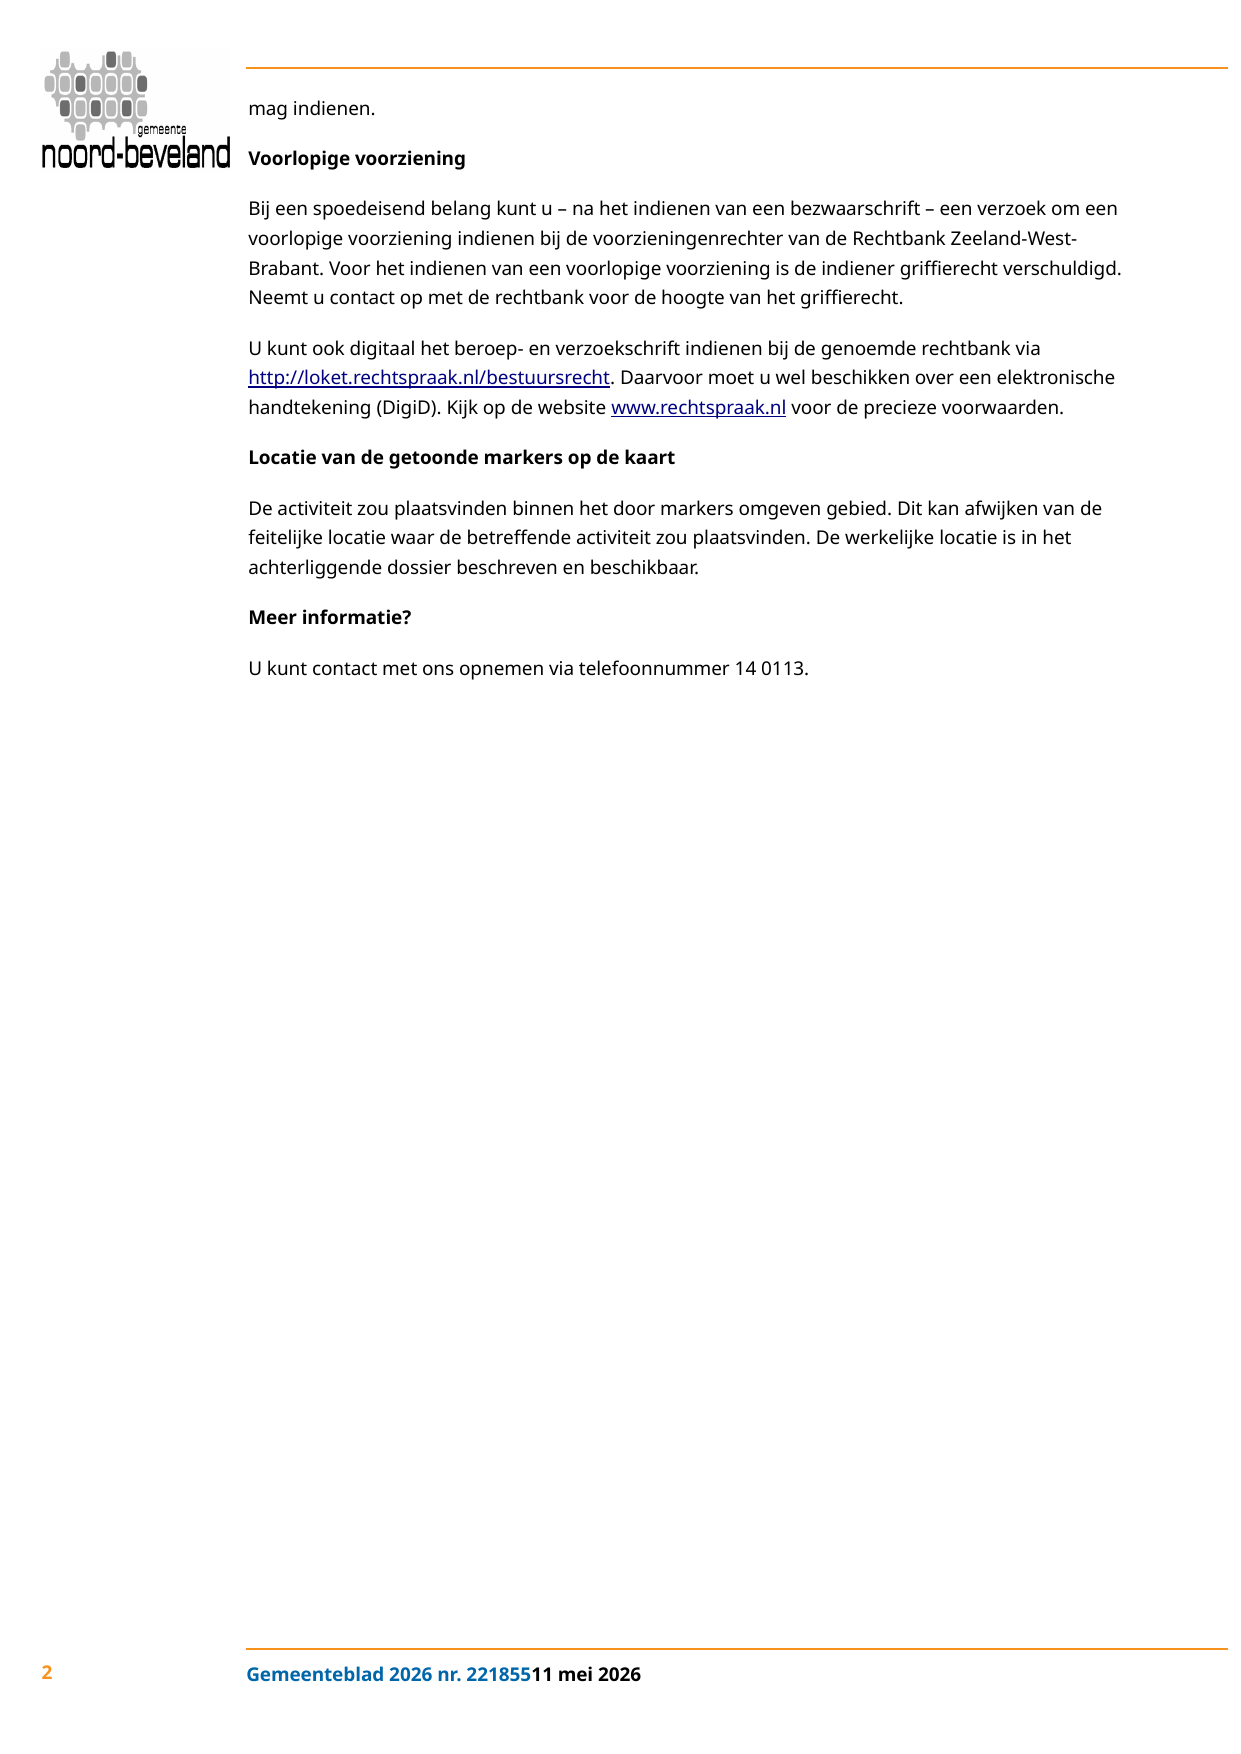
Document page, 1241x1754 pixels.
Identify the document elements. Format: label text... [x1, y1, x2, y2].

text Meer informatie? [248, 604, 1152, 630]
text De activiteit zou plaatsvinden binnen het door markers omgeven gebied. Dit kan afwijken van de feitelijke locatie waar de betreffende activiteit zou plaatsvinden. De werkelijke locatie is in het achterliggende dossier beschreven en beschikbaar. [248, 495, 1152, 580]
text Bij een spoedeisend belang kunt u – na het indienen van een bezwaarschrift – een verzoek om een voorlopige voorziening indienen bij de voorzieningenrechter van de Rechtbank Zeeland-West-Brabant. Voor het indienen van een voorlopige voorziening is de indiener griffierecht verschuldigd. Neemt u contact op met de rechtbank voor de hoogte van het griffierecht. [248, 196, 1152, 310]
picture [41, 47, 231, 172]
text Voorlopige voorziening [248, 145, 1152, 171]
text mag indienen. [248, 95, 1152, 121]
text U kunt contact met ons opnemen via telefoonnummer 14 0113. [248, 655, 1152, 681]
text U kunt ook digitaal het beroep- en verzoekschrift indienen bij de genoemde rechtbank via http://loket.rechtspraak.nl/bestuursrecht. Daarvoor moet u wel beschikken over een elektronische handtekening (DigiD). Kijk op de website www.rechtspraak.nl voor de precieze voorwaarden. [248, 335, 1152, 420]
text Locatie van de getoonde markers op de kaart [248, 444, 1152, 470]
